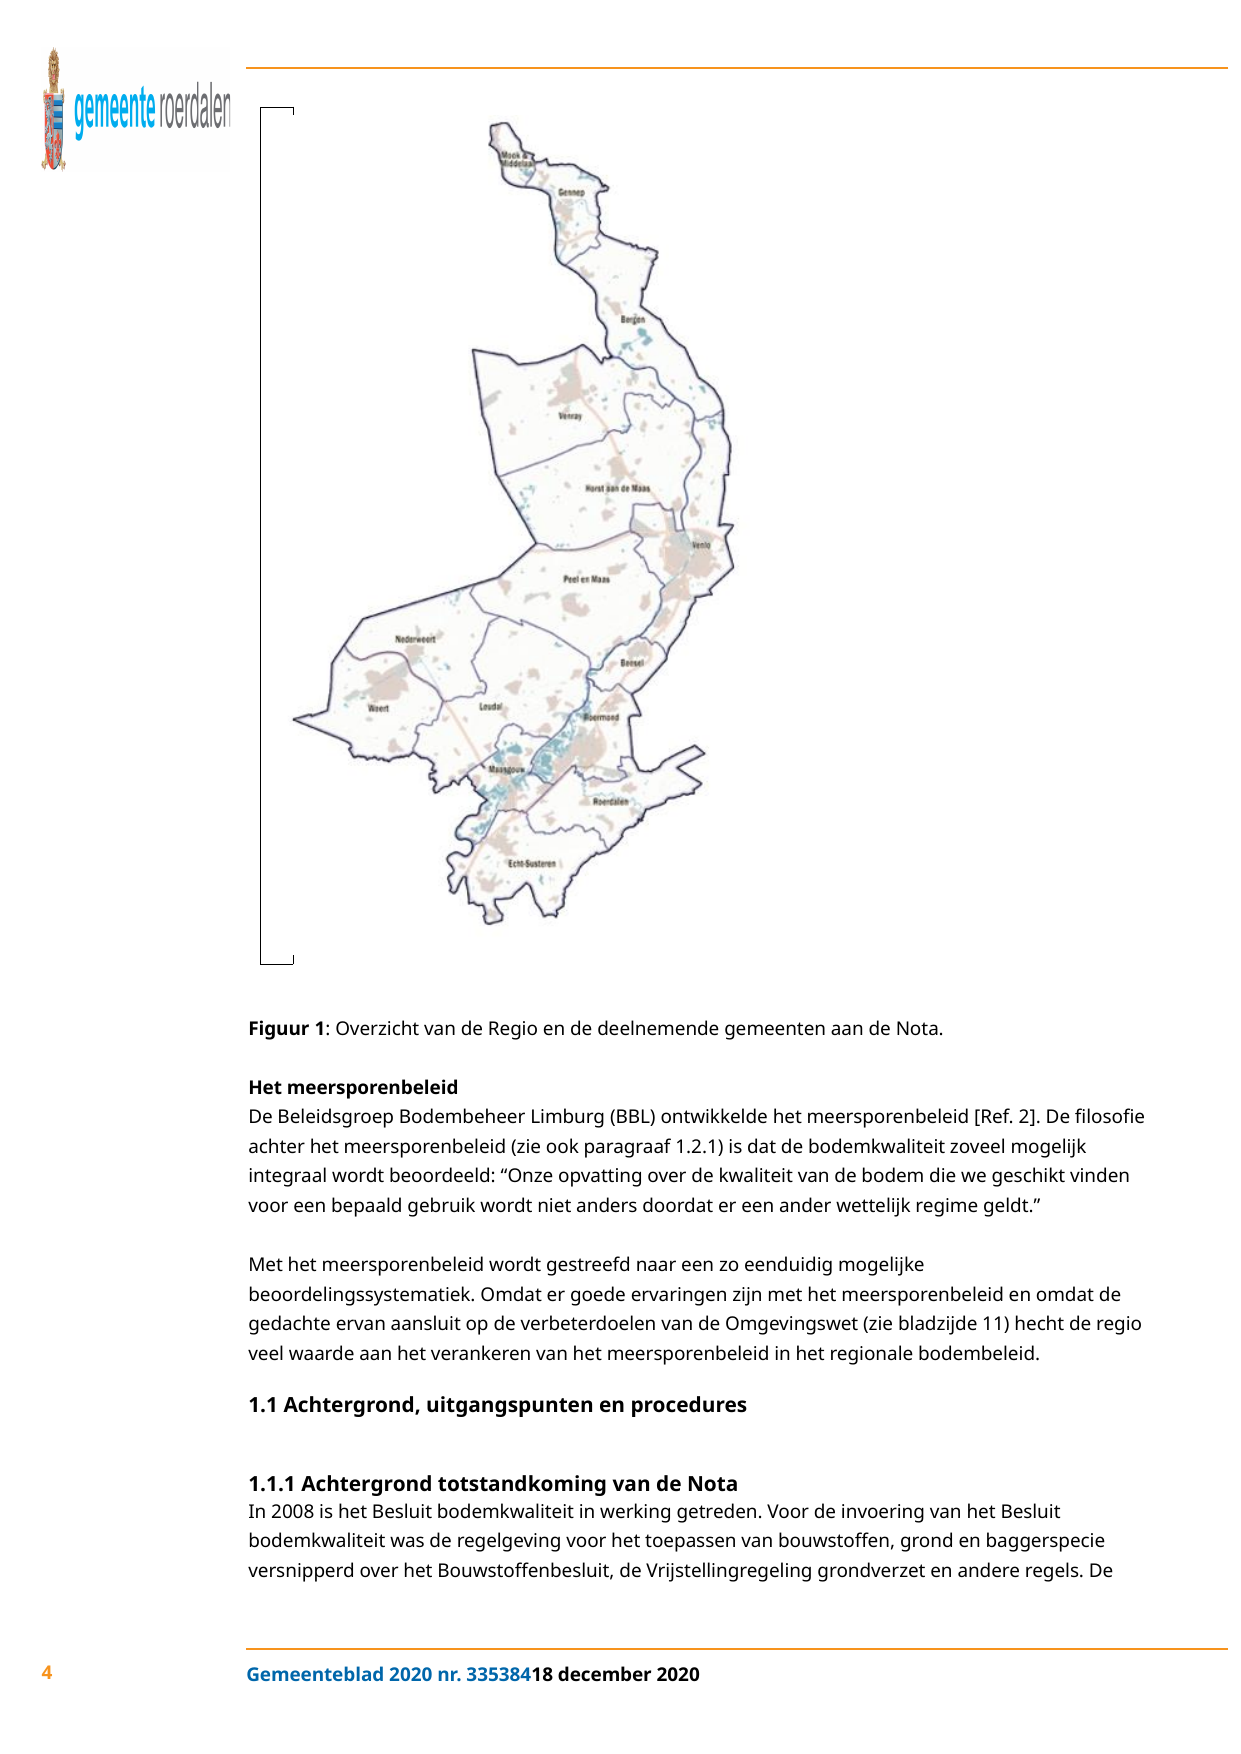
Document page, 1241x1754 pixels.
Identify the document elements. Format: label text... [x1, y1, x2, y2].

text De Beleidsgroep Bodembeheer Limburg (BBL) ontwikkelde het meersporenbeleid [Ref. 2]. De filosofie achter het meersporenbeleid (zie ook paragraaf 1.2.1) is dat de bodemkwaliteit zoveel mogelijk integraal wordt beoordeeld: “Onze opvatting over de kwaliteit van de bodem die we geschikt vinden voor een bepaald gebruik wordt niet anders doordat er een ander wettelijk regime geldt.” [248, 1103, 1152, 1218]
text 1.1.1 Achtergrond totstandkoming van de Nota [248, 1469, 1152, 1498]
text Het meersporenbeleid [248, 1074, 1152, 1099]
text Figuur 1: Overzicht van de Regio en de deelnemende gemeenten aan de Nota. [248, 1015, 1152, 1040]
text Met het meersporenbeleid wordt gestreefd naar een zo eenduidig mogelijke beoordelingssystematiek. Omdat er goede ervaringen zijn met het meersporenbeleid en omdat de gedachte ervan aansluit op de verbeterdoelen van de Omgevingswet (zie bladzijde 11) hecht de regio veel waarde aan het verankeren van het meersporenbeleid in het regionale bodembeleid. [248, 1251, 1152, 1366]
picture [41, 47, 231, 172]
picture [268, 115, 778, 955]
text 1.1 Achtergrond, uitgangspunten en procedures [248, 1391, 1152, 1419]
text In 2008 is het Besluit bodemkwaliteit in werking getreden. Voor de invoering van het Besluit bodemkwaliteit was de regelgeving voor het toepassen van bouwstoffen, grond en baggerspecie versnipperd over het Bouwstoffenbesluit, de Vrijstellingregeling grondverzet en andere regels. De [248, 1498, 1152, 1583]
